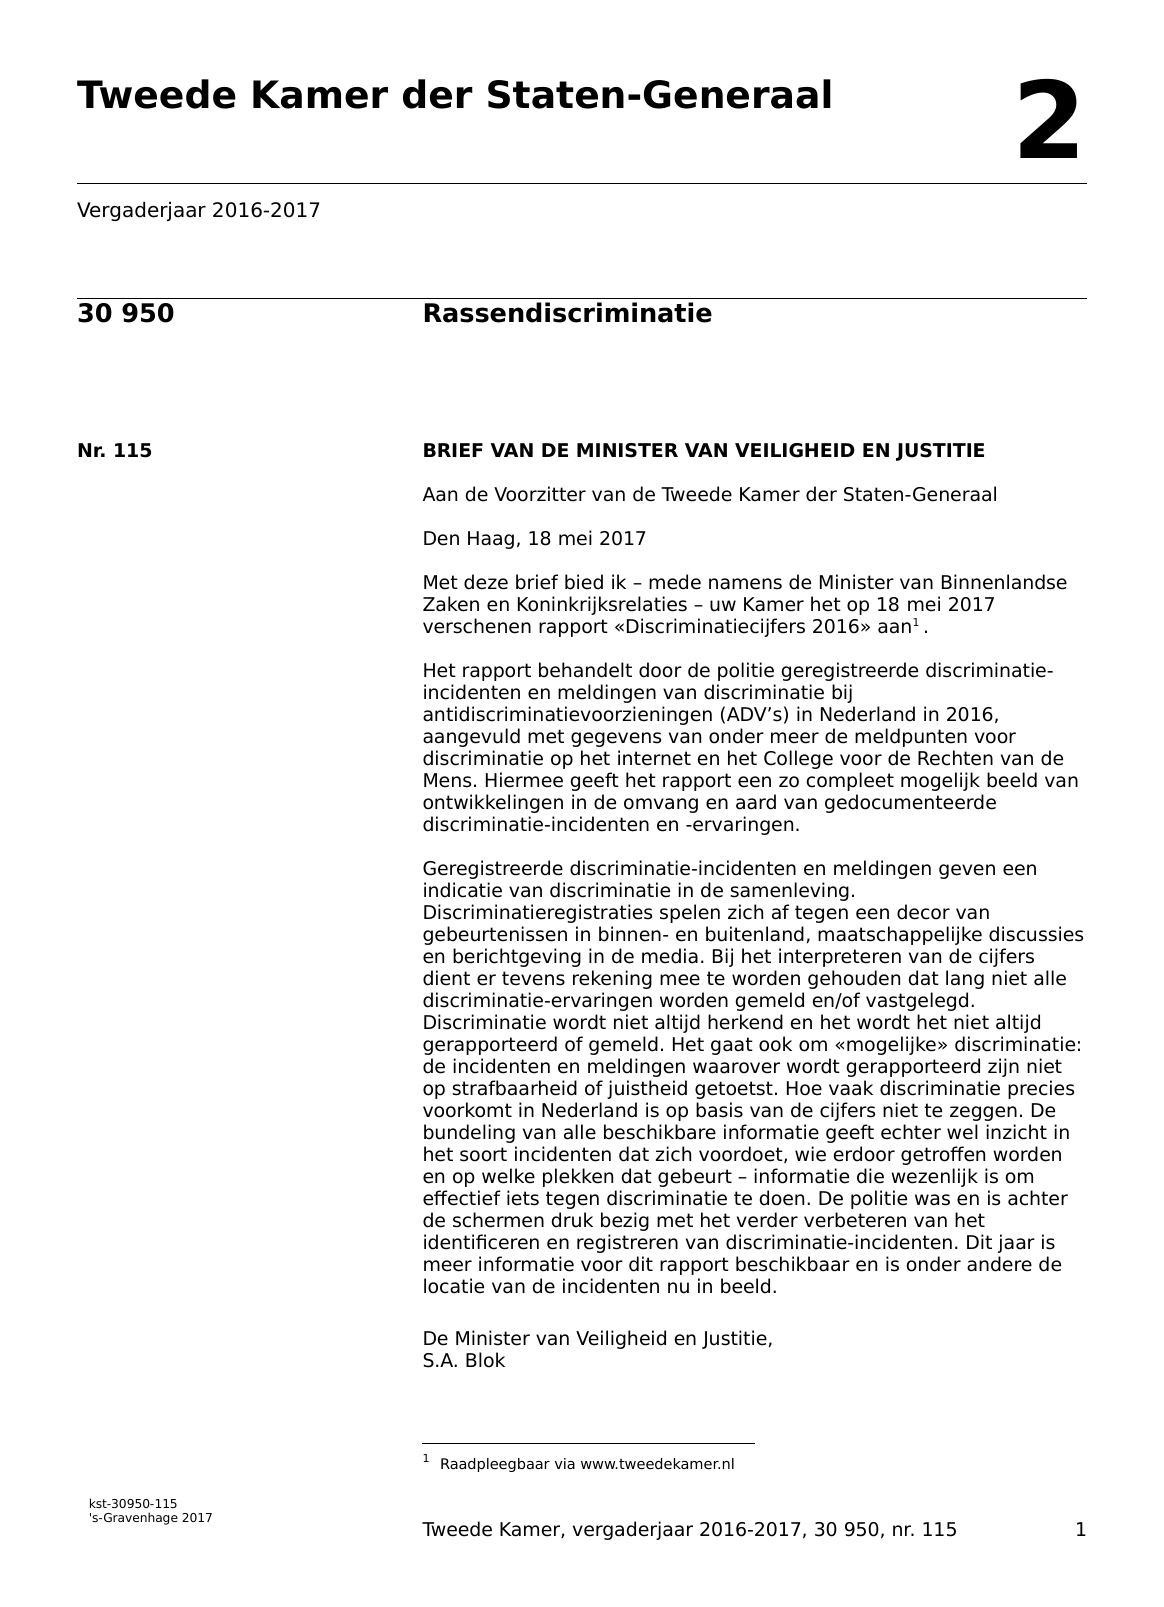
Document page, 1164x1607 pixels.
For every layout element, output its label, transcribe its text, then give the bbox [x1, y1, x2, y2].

text De Minister van Veiligheid en Justitie, S.A. Blok [422, 1328, 1087, 1372]
text Geregistreerde discriminatie-incidenten en meldingen geven een indicatie van discriminatie in de samenleving. Discriminatieregistraties spelen zich af tegen een decor van gebeurtenissen in binnen- en buitenland, maatschappelijke discussies en berichtgeving in de media. Bij het interpreteren van de cijfers dient er tevens rekening mee te worden gehouden dat lang niet alle discriminatie-ervaringen worden gemeld en/of vastgelegd. Discriminatie wordt niet altijd herkend en het wordt het niet altijd gerapporteerd of gemeld. Het gaat ook om «mogelijke» discriminatie: de incidenten en meldingen waarover wordt gerapporteerd zijn niet op strafbaarheid of juistheid getoetst. Hoe vaak discriminatie precies voorkomt in Nederland is op basis van de cijfers niet te zeggen. De bundeling van alle beschikbare informatie geeft echter wel inzicht in het soort incidenten dat zich voordoet, wie erdoor getroffen worden en op welke plekken dat gebeurt – informatie die wezenlijk is om effectief iets tegen discriminatie te doen. De politie was en is achter de schermen druk bezig met het verder verbeteren van het identificeren en registreren van discriminatie-incidenten. Dit jaar is meer informatie voor dit rapport beschikbaar en is onder andere de locatie van de incidenten nu in beeld. [422, 858, 1087, 1298]
text Den Haag, 18 mei 2017 [422, 528, 1087, 550]
text kst-30950-115 [88, 1497, 323, 1511]
text Raadpleegbaar via www.tweedekamer.nl [422, 1452, 1087, 1474]
text Met deze brief bied ik – mede namens de Minister van Binnenlandse Zaken en Koninkrijksrelaties – uw Kamer het op 18 mei 2017 verschenen rapport «Discriminatiecijfers 2016» aan. [422, 572, 1087, 638]
text Het rapport behandelt door de politie geregistreerde discriminatie-incidenten en meldingen van discriminatie bij antidiscriminatievoorzieningen (ADV’s) in Nederland in 2016, aangevuld met gegevens van onder meer de meldpunten voor discriminatie op het internet en het College voor de Rechten van de Mens. Hiermee geeft het rapport een zo compleet mogelijk beeld van ontwikkelingen in de omvang en aard van gedocumenteerde discriminatie-incidenten en -ervaringen. [422, 660, 1087, 836]
text Aan de Voorzitter van de Tweede Kamer der Staten-Generaal [422, 484, 1087, 506]
table_header 2 [886, 59, 1087, 183]
text 's-Gravenhage 2017 [88, 1511, 323, 1525]
subtitle 30 950 Rassendiscriminatie [77, 299, 1087, 329]
subtitle Nr. 115 BRIEF VAN DE MINISTER VAN VEILIGHEID EN JUSTITIE [77, 440, 1087, 462]
table_header Tweede Kamer der Staten-Generaal [77, 59, 886, 183]
table_cell Vergaderjaar 2016-2017 [77, 184, 1087, 298]
